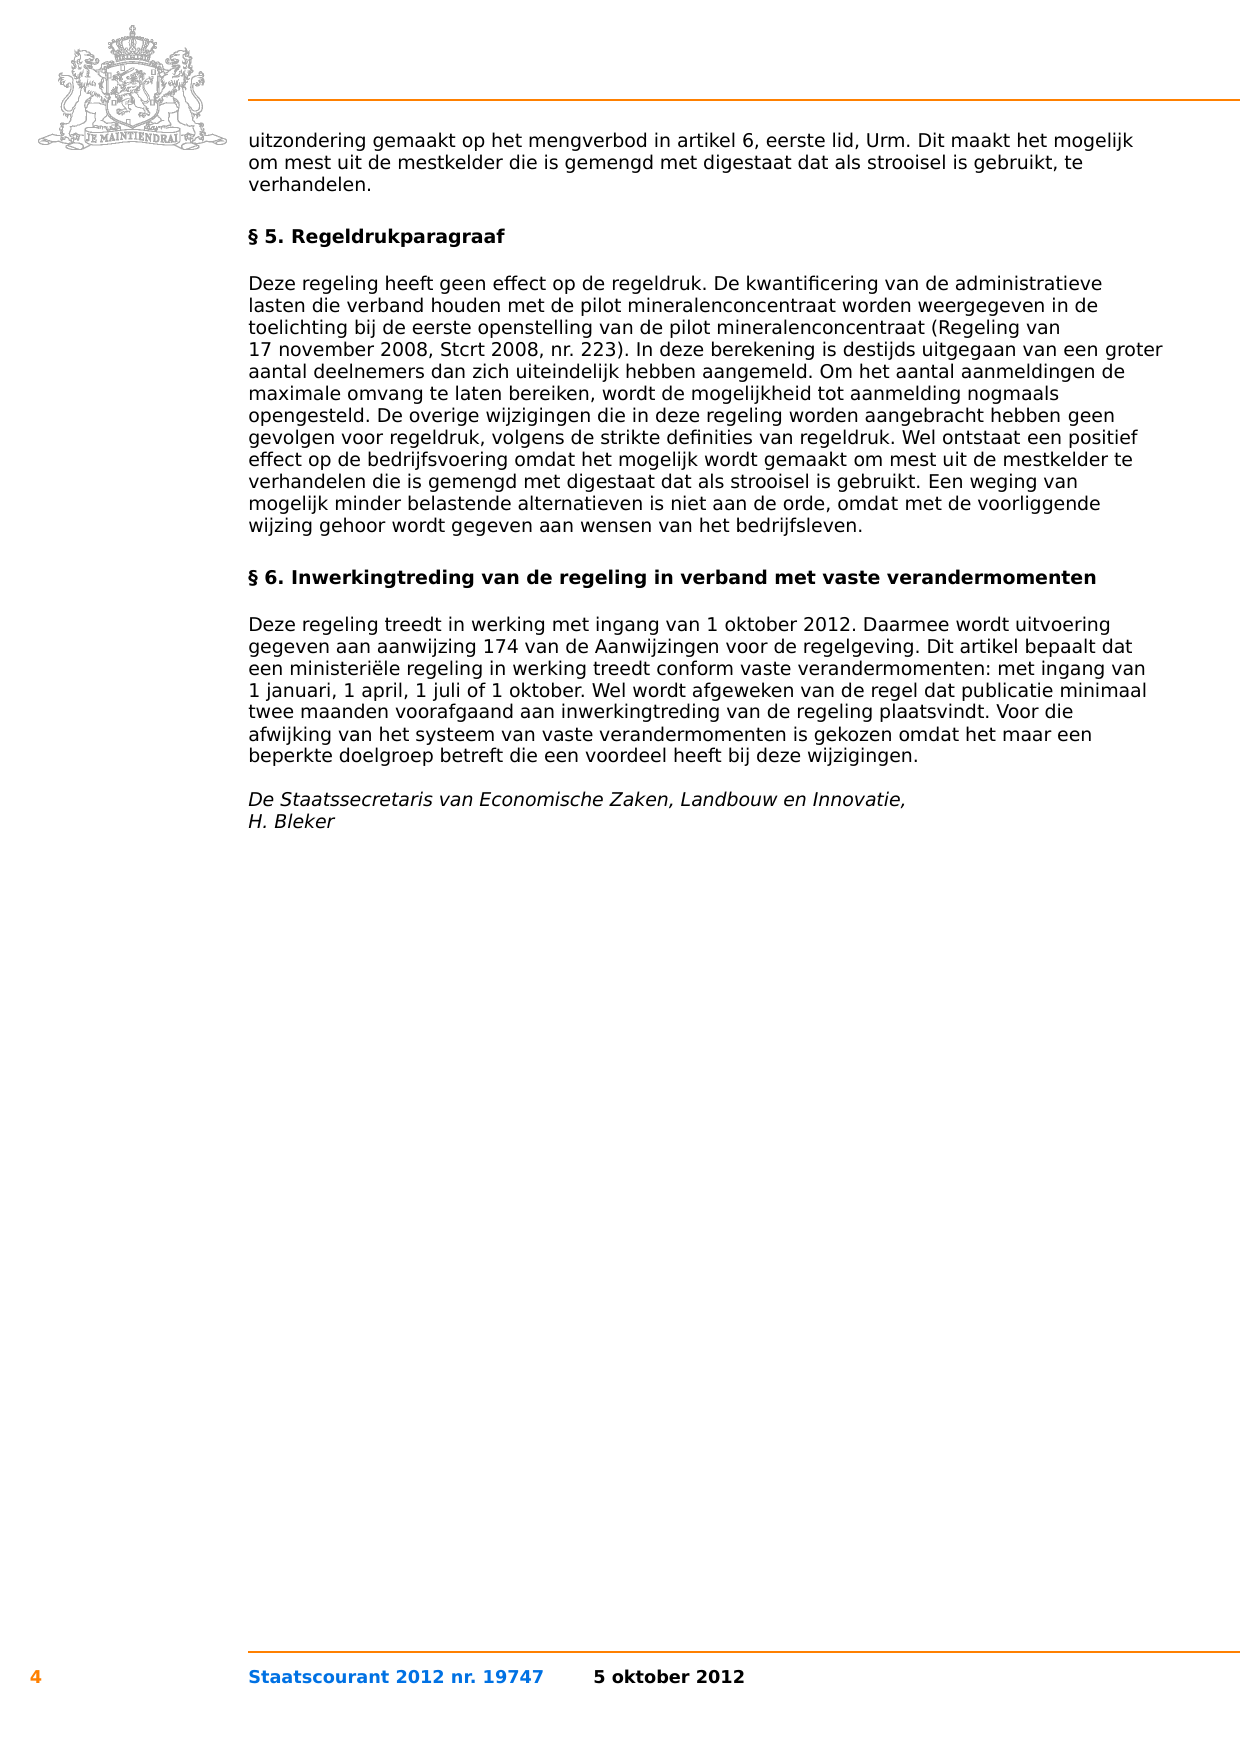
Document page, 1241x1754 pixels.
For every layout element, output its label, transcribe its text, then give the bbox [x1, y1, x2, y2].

text De Staatssecretaris van Economische Zaken, Landbouw en Innovatie, H. Bleker [248, 789, 1163, 833]
text Deze regeling treedt in werking met ingang van 1 oktober 2012. Daarmee wordt uitvoering gegeven aan aanwijzing 174 van de Aanwijzingen voor de regelgeving. Dit artikel bepaalt dat een ministeriële regeling in werking treedt conform vaste verandermomenten: met ingang van 1 januari, 1 april, 1 juli of 1 oktober. Wel wordt afgeweken van de regel dat publicatie minimaal twee maanden voorafgaand aan inwerkingtreding van de regeling plaatsvindt. Voor die afwijking van het systeem van vaste verandermomenten is gekozen omdat het maar een beperkte doelgroep betreft die een voordeel heeft bij deze wijzigingen. [248, 613, 1163, 767]
picture [38, 25, 227, 150]
text Deze regeling heeft geen effect op de regeldruk. De kwantificering van de administratieve lasten die verband houden met de pilot mineralenconcentraat worden weergegeven in de toelichting bij de eerste openstelling van de pilot mineralenconcentraat (Regeling van 17 november 2008, Stcrt 2008, nr. 223). In deze berekening is destijds uitgegaan van een groter aantal deelnemers dan zich uiteindelijk hebben aangemeld. Om het aantal aanmeldingen de maximale omvang te laten bereiken, wordt de mogelijkheid tot aanmelding nogmaals opengesteld. De overige wijzigingen die in deze regeling worden aangebracht hebben geen gevolgen voor regeldruk, volgens de strikte definities van regeldruk. Wel ontstaat een positief effect op de bedrijfsvoering omdat het mogelijk wordt gemaakt om mest uit de mestkelder te verhandelen die is gemengd met digestaat dat als strooisel is gebruikt. Een weging van mogelijk minder belastende alternatieven is niet aan de orde, omdat met de voorliggende wijzing gehoor wordt gegeven aan wensen van het bedrijfsleven. [248, 273, 1163, 537]
subtitle § 5. Regeldrukparagraaf [248, 226, 1163, 248]
text uitzondering gemaakt op het mengverbod in artikel 6, eerste lid, Urm. Dit maakt het mogelijk om mest uit de mestkelder die is gemengd met digestaat dat als strooisel is gebruikt, te verhandelen. [248, 130, 1163, 196]
subtitle § 6. Inwerkingtreding van de regeling in verband met vaste verandermomenten [248, 567, 1163, 588]
